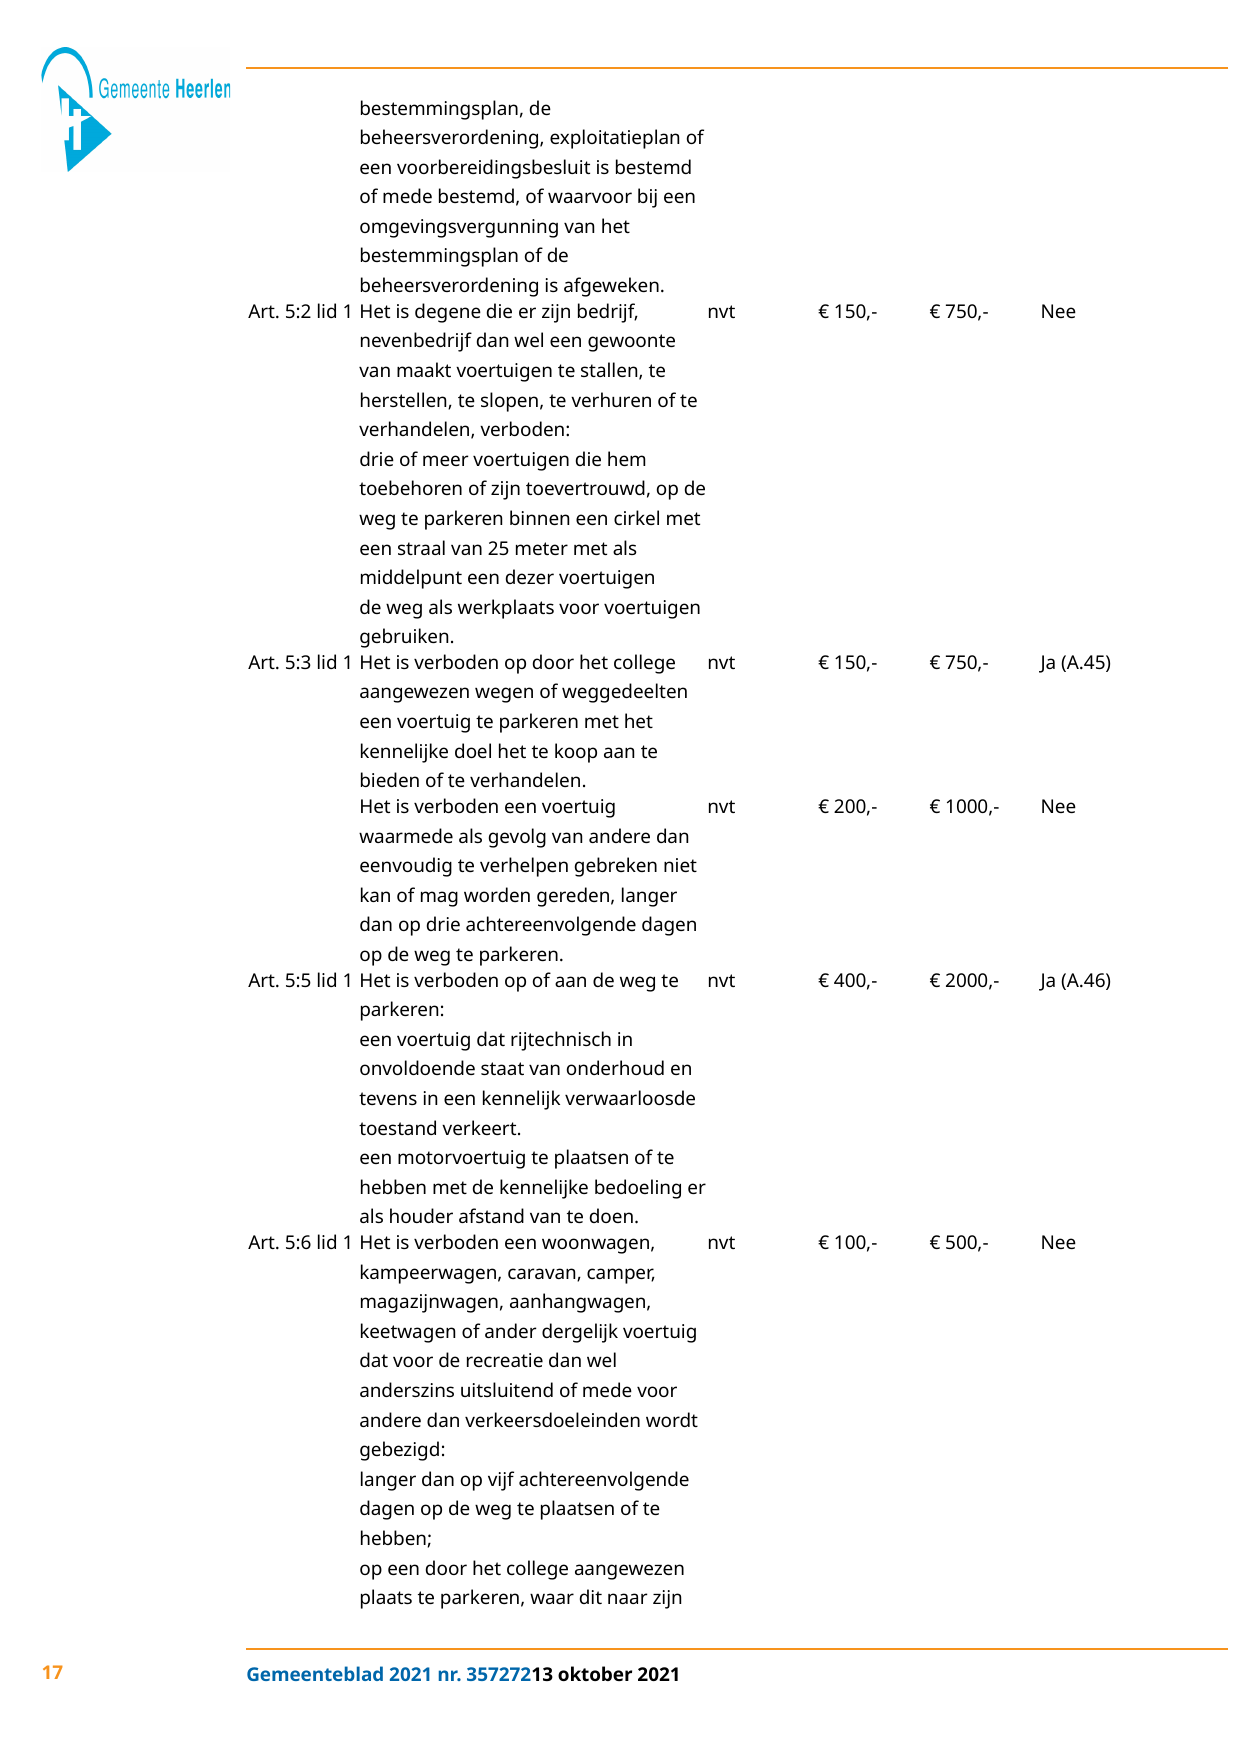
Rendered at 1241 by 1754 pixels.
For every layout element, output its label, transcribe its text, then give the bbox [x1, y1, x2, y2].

table_cell Nee [1040, 1229, 1152, 1610]
table_cell nvt [707, 793, 818, 967]
table_cell [1040, 95, 1152, 298]
table_cell Art. 5:2 lid 1 [248, 298, 359, 649]
table_cell € 750,- [929, 649, 1040, 793]
table_cell Het is verboden op of aan de weg te parkeren: een voertuig dat rijtechnisch in onvoldoende staat van onderhoud en tevens in een kennelijk verwaarloosde toestand verkeert. een motorvoertuig te plaatsen of te hebben met de kennelijke bedoeling er als houder afstand van te doen. [359, 967, 707, 1229]
table_cell € 150,- [818, 649, 929, 793]
table_cell € 2000,- [929, 967, 1040, 1229]
table_cell [707, 95, 818, 298]
table_cell [248, 793, 359, 967]
table_cell bestemmingsplan, de beheersverordening, exploitatieplan of een voorbereidingsbesluit is bestemd of mede bestemd, of waarvoor bij een omgevingsvergunning van het bestemmingsplan of de beheersverordening is afgeweken. [359, 95, 707, 298]
picture [41, 47, 59, 70]
table_cell € 500,- [929, 1229, 1040, 1610]
table_cell Het is verboden een voertuig waarmede als gevolg van andere dan eenvoudig te verhelpen gebreken niet kan of mag worden gereden, langer dan op drie achtereenvolgende dagen op de weg te parkeren. [359, 793, 707, 967]
table_cell Nee [1040, 793, 1152, 967]
table_cell nvt [707, 1229, 818, 1610]
table_cell € 150,- [818, 298, 929, 649]
table_cell [248, 95, 359, 298]
table_cell Ja (A.46) [1040, 967, 1152, 1229]
table_cell Art. 5:6 lid 1 [248, 1229, 359, 1610]
table_cell Het is degene die er zijn bedrijf, nevenbedrijf dan wel een gewoonte van maakt voertuigen te stallen, te herstellen, te slopen, te verhuren of te verhandelen, verboden: drie of meer voertuigen die hem toebehoren of zijn toevertrouwd, op de weg te parkeren binnen een cirkel met een straal van 25 meter met als middelpunt een dezer voertuigen de weg als werkplaats voor voertuigen gebruiken. [359, 298, 707, 649]
table_cell nvt [707, 298, 818, 649]
table_cell € 400,- [818, 967, 929, 1229]
table_cell nvt [707, 967, 818, 1229]
table_cell € 200,- [818, 793, 929, 967]
table_cell [818, 95, 929, 298]
picture [41, 47, 231, 172]
table_cell Ja (A.45) [1040, 649, 1152, 793]
table_cell Art. 5:5 lid 1 [248, 967, 359, 1229]
table_cell € 1000,- [929, 793, 1040, 967]
table_cell Art. 5:3 lid 1 [248, 649, 359, 793]
table_cell € 100,- [818, 1229, 929, 1610]
table_cell nvt [707, 649, 818, 793]
table_cell Het is verboden een woonwagen, kampeerwagen, caravan, camper, magazijnwagen, aanhangwagen, keetwagen of ander dergelijk voertuig dat voor de recreatie dan wel anderszins uitsluitend of mede voor andere dan verkeersdoeleinden wordt gebezigd: langer dan op vijf achtereenvolgende dagen op de weg te plaatsen of te hebben; op een door het college aangewezen plaats te parkeren, waar dit naar zijn [359, 1229, 707, 1610]
table_cell [929, 95, 1040, 298]
table_cell € 750,- [929, 298, 1040, 649]
table_cell Nee [1040, 298, 1152, 649]
table_cell Het is verboden op door het college aangewezen wegen of weggedeelten een voertuig te parkeren met het kennelijke doel het te koop aan te bieden of te verhandelen. [359, 649, 707, 793]
